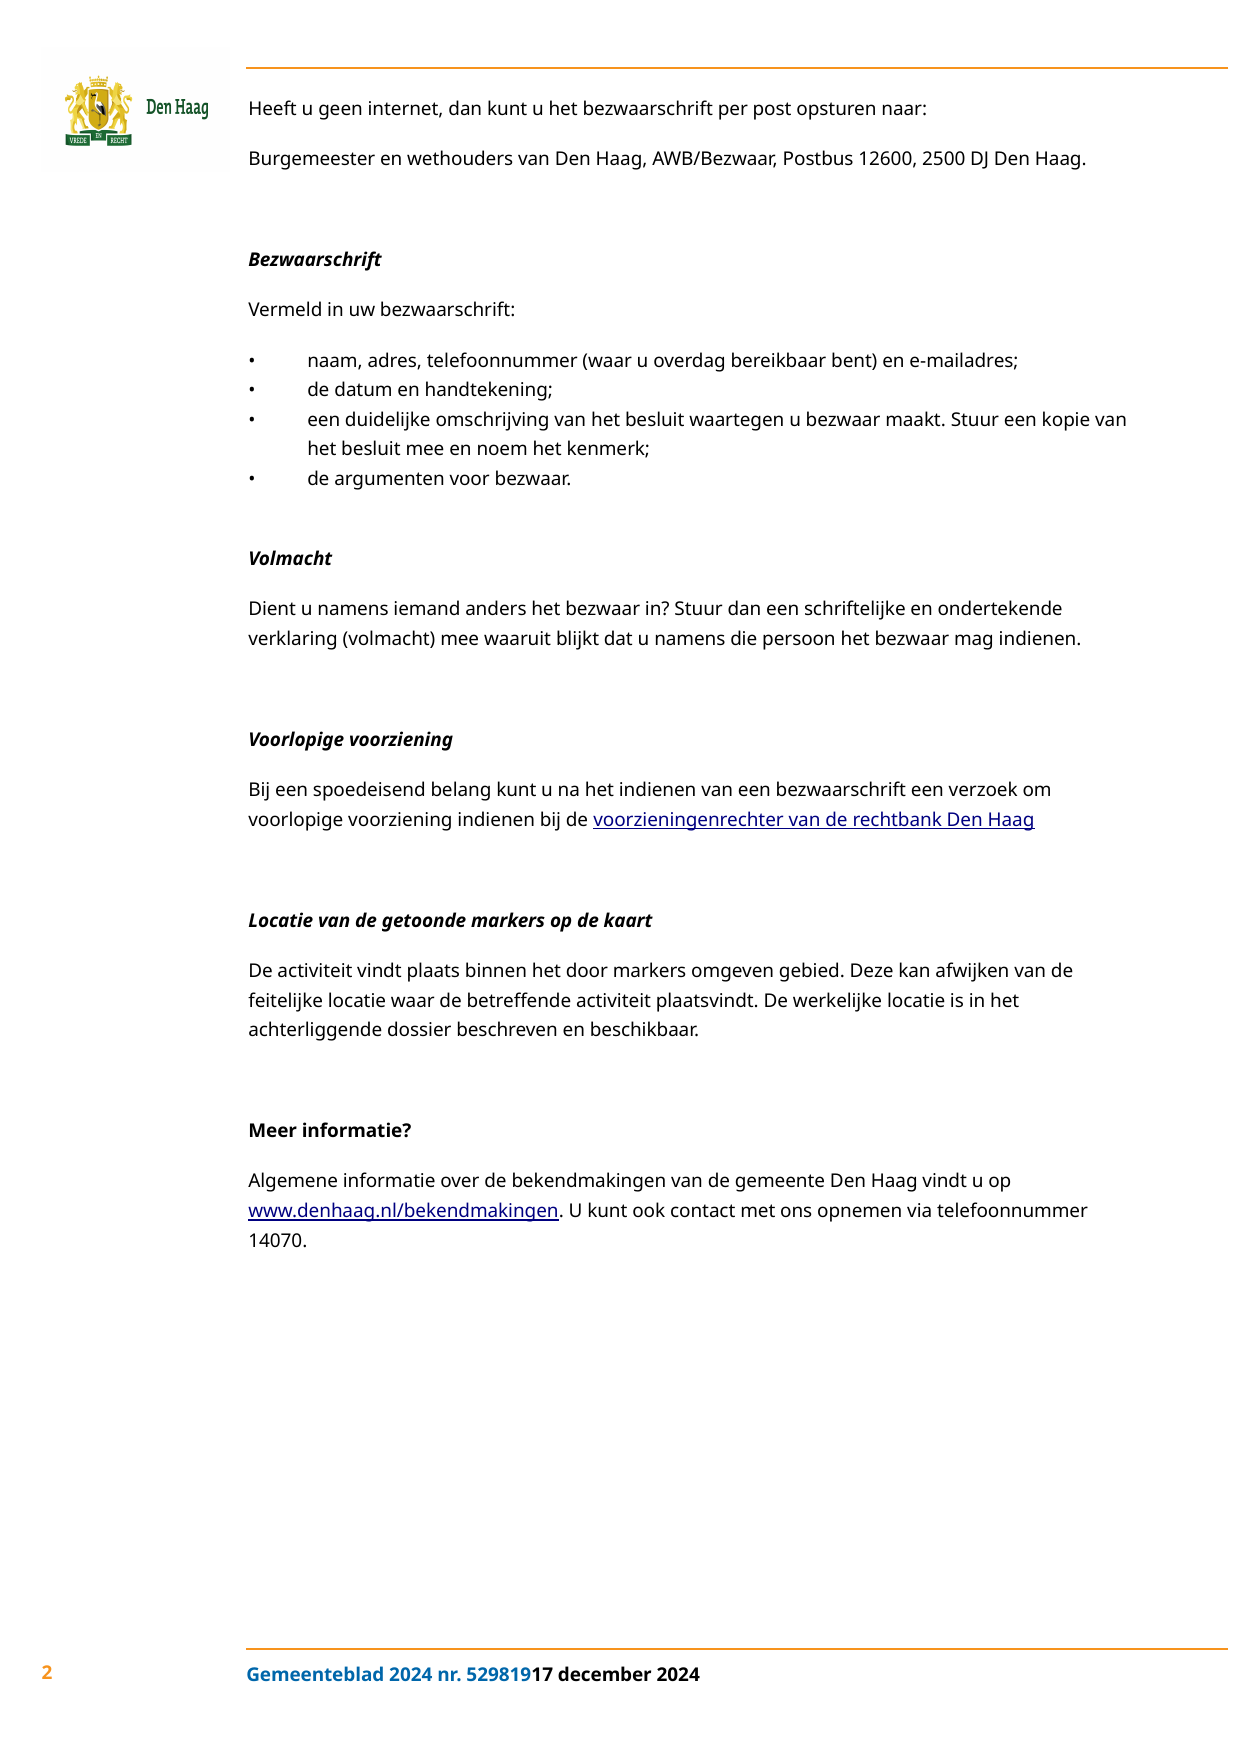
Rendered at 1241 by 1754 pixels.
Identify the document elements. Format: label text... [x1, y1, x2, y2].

text Locatie van de getoonde markers op de kaart [248, 907, 1152, 933]
list de datum en handtekening; [248, 376, 1152, 402]
text Bij een spoedeisend belang kunt u na het indienen van een bezwaarschrift een verzoek om voorlopige voorziening indienen bij de voorzieningenrechter van de rechtbank Den Haag [248, 776, 1152, 832]
list een duidelijke omschrijving van het besluit waartegen u bezwaar maakt. Stuur een kopie van het besluit mee en noem het kenmerk; [248, 406, 1152, 461]
text Bezwaarschrift [248, 246, 1152, 272]
text Heeft u geen internet, dan kunt u het bezwaarschrift per post opsturen naar: [248, 95, 1152, 121]
text Dient u namens iemand anders het bezwaar in? Stuur dan een schriftelijke en ondertekende verklaring (volmacht) mee waaruit blijkt dat u namens die persoon het bezwaar mag indienen. [248, 596, 1152, 651]
text Burgemeester en wethouders van Den Haag, AWB/Bezwaar, Postbus 12600, 2500 DJ Den Haag. [248, 145, 1152, 171]
text Algemene informatie over de bekendmakingen van de gemeente Den Haag vindt u op www.denhaag.nl/bekendmakingen. U kunt ook contact met ons opnemen via telefoonnummer 14070. [248, 1168, 1152, 1253]
list de argumenten voor bezwaar. [248, 465, 1152, 491]
list naam, adres, telefoonnummer (waar u overdag bereikbaar bent) en e-mailadres; [248, 347, 1152, 373]
text Vermeld in uw bezwaarschrift: [248, 296, 1152, 322]
text De activiteit vindt plaats binnen het door markers omgeven gebied. Deze kan afwijken van de feitelijke locatie waar de betreffende activiteit plaatsvindt. De werkelijke locatie is in het achterliggende dossier beschreven en beschikbaar. [248, 957, 1152, 1042]
text Volmacht [248, 545, 1152, 571]
text Voorlopige voorziening [248, 726, 1152, 752]
text Meer informatie? [248, 1117, 1152, 1143]
picture [41, 47, 231, 172]
